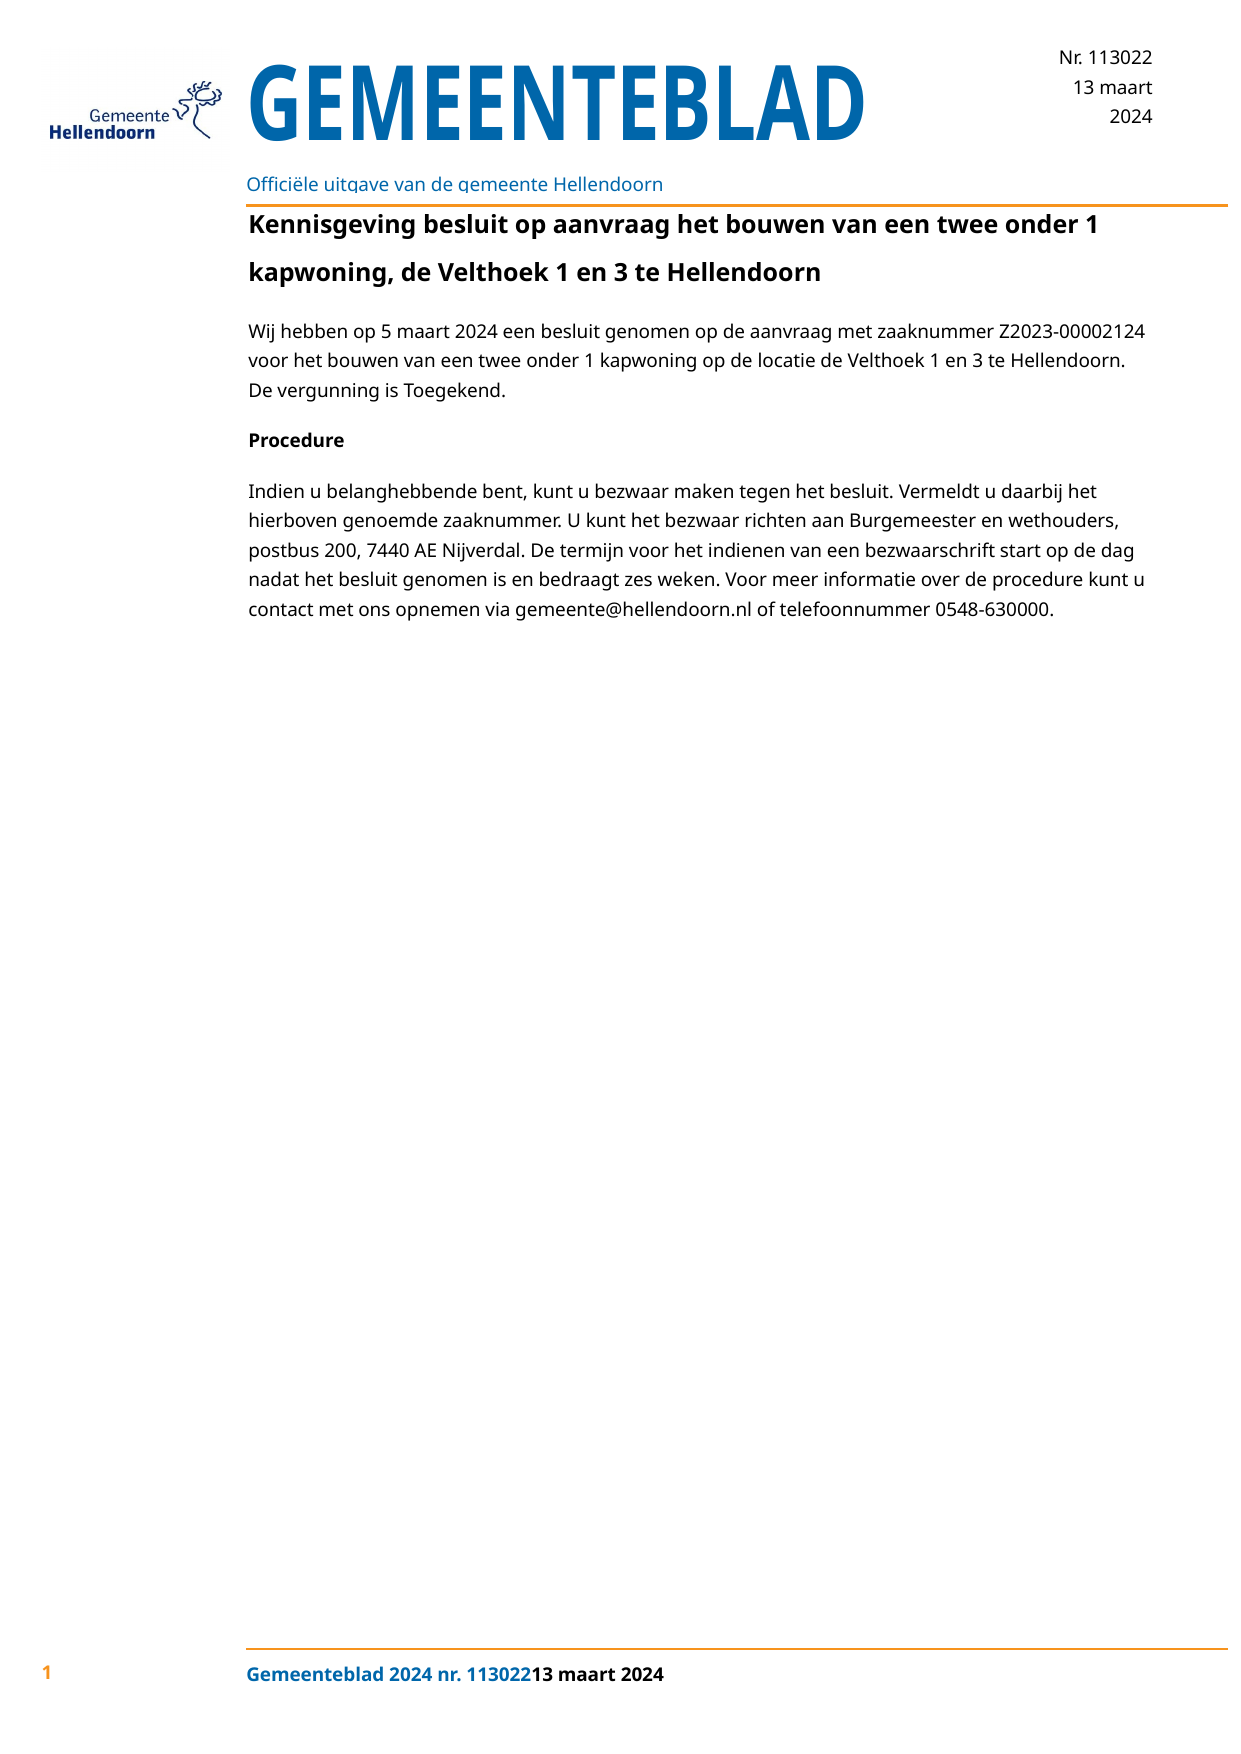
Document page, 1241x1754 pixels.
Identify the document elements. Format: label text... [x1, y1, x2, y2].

text Kennisgeving besluit op aanvraag het bouwen van een twee onder 1 kapwoning, de Velthoek 1 en 3 te Hellendoorn [248, 207, 1152, 288]
text Wij hebben op 5 maart 2024 een besluit genomen op de aanvraag met zaaknummer Z2023-00002124 voor het bouwen van een twee onder 1 kapwoning op de locatie de Velthoek 1 en 3 te Hellendoorn. De vergunning is Toegekend. [248, 318, 1152, 403]
text Procedure [248, 427, 1152, 453]
picture [41, 47, 231, 172]
text Indien u belanghebbende bent, kunt u bezwaar maken tegen het besluit. Vermeldt u daarbij het hierboven genoemde zaaknummer. U kunt het bezwaar richten aan Burgemeester en wethouders, postbus 200, 7440 AE Nijverdal. De termijn voor het indienen van een bezwaarschrift start op de dag nadat het besluit genomen is en bedraagt zes weken. Voor meer informatie over de procedure kunt u contact met ons opnemen via gemeente@hellendoorn.nl of telefoonnummer 0548-630000. [248, 478, 1152, 622]
